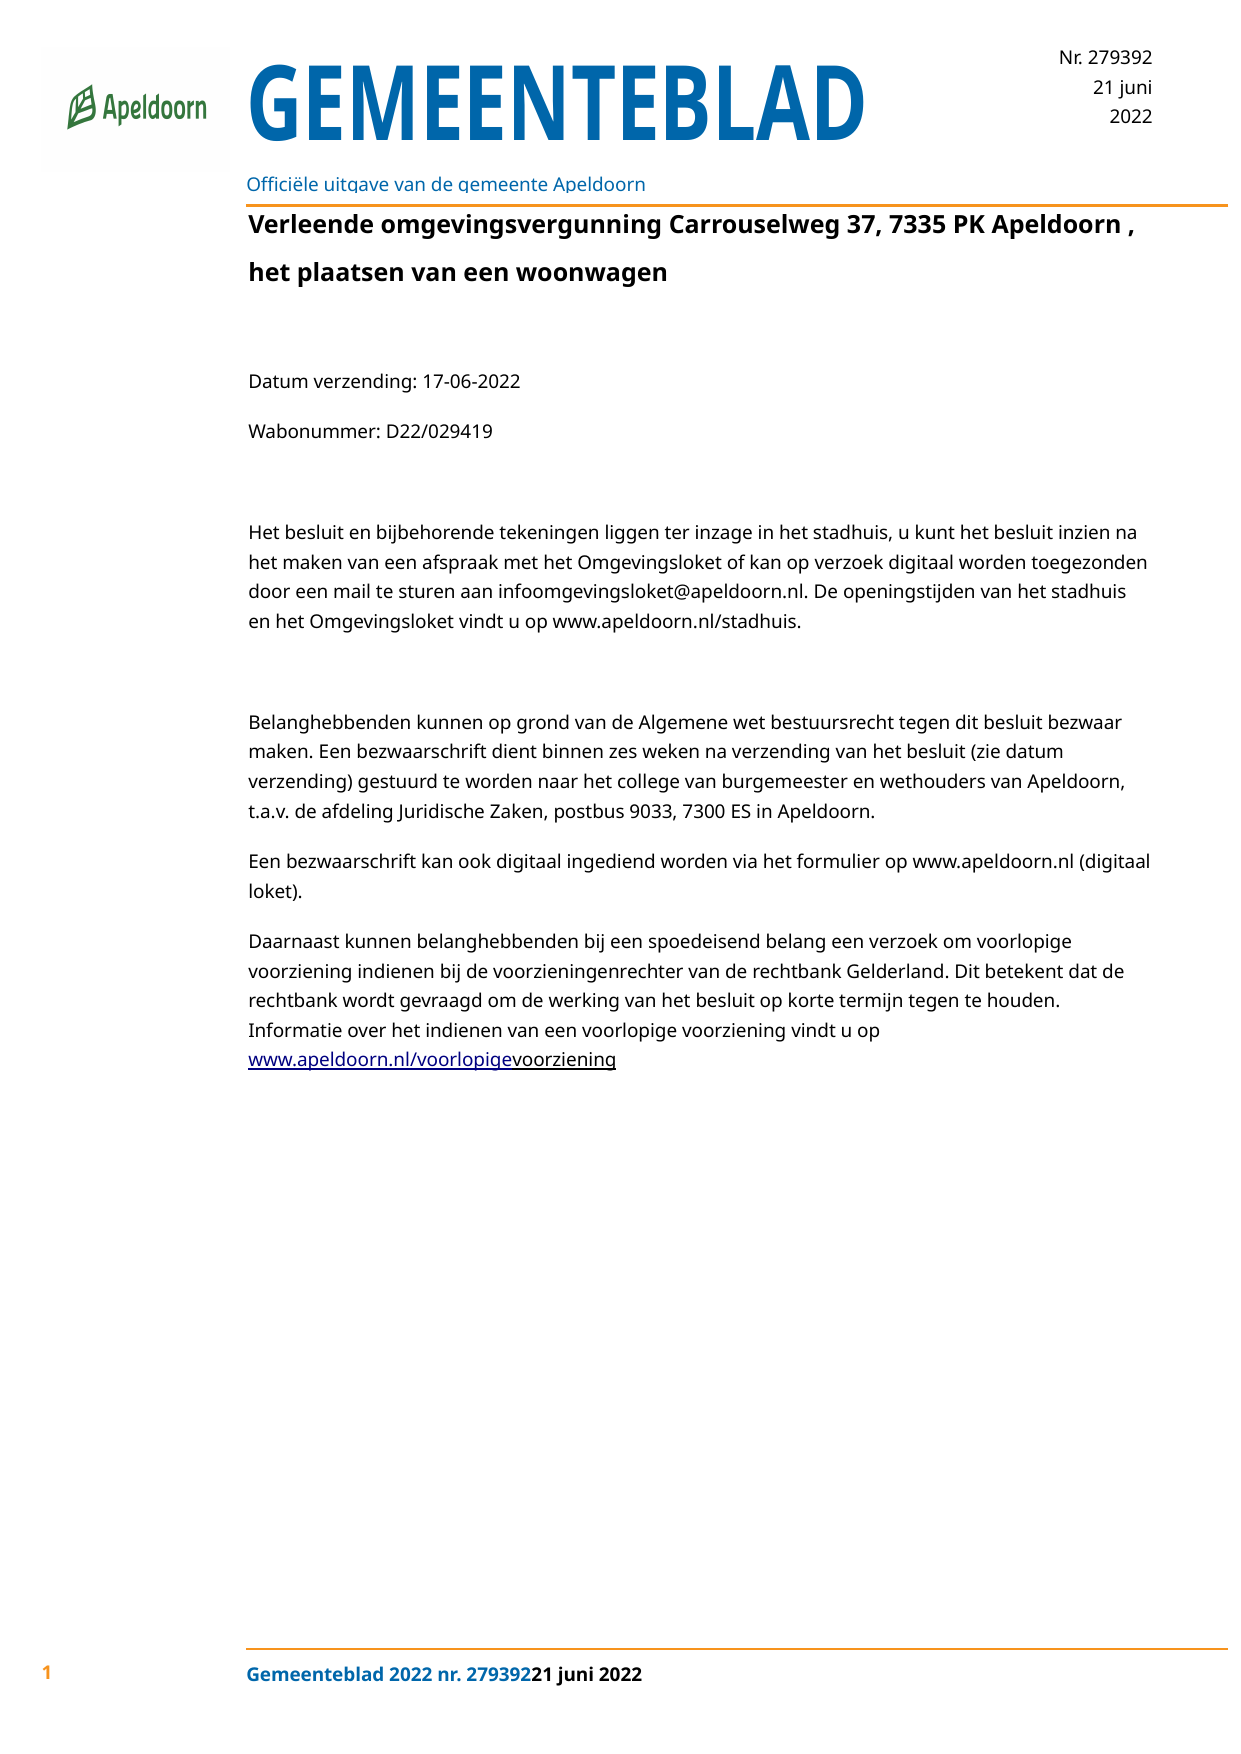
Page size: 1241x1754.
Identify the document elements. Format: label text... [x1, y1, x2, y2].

text Het besluit en bijbehorende tekeningen liggen ter inzage in het stadhuis, u kunt het besluit inzien na het maken van een afspraak met het Omgevingsloket of kan op verzoek digitaal worden toegezonden door een mail te sturen aan infoomgevingsloket@apeldoorn.nl. De openingstijden van het stadhuis en het Omgevingsloket vindt u op www.apeldoorn.nl/stadhuis. [248, 519, 1152, 634]
text Verleende omgevingsvergunning Carrouselweg 37, 7335 PK Apeldoorn , het plaatsen van een woonwagen [248, 207, 1152, 288]
text Wabonummer: D22/029419 [248, 419, 1152, 444]
text Belanghebbenden kunnen op grond van de Algemene wet bestuursrecht tegen dit besluit bezwaar maken. Een bezwaarschrift dient binnen zes weken na verzending van het besluit (zie datum verzending) gestuurd te worden naar het college van burgemeester en wethouders van Apeldoorn, t.a.v. de afdeling Juridische Zaken, postbus 9033, 7300 ES in Apeldoorn. [248, 709, 1152, 824]
text Daarnaast kunnen belanghebbenden bij een spoedeisend belang een verzoek om voorlopige voorziening indienen bij de voorzieningenrechter van de rechtbank Gelderland. Dit betekent dat de rechtbank wordt gevraagd om de werking van het besluit op korte termijn tegen te houden. Informatie over het indienen van een voorlopige voorziening vindt u op www.apeldoorn.nl/voorlopigevoorziening [248, 928, 1152, 1072]
text Datum verzending: 17-06-2022 [248, 368, 1152, 394]
text Een bezwaarschrift kan ook digitaal ingediend worden via het formulier op www.apeldoorn.nl (digitaal loket). [248, 848, 1152, 904]
picture [41, 47, 231, 172]
